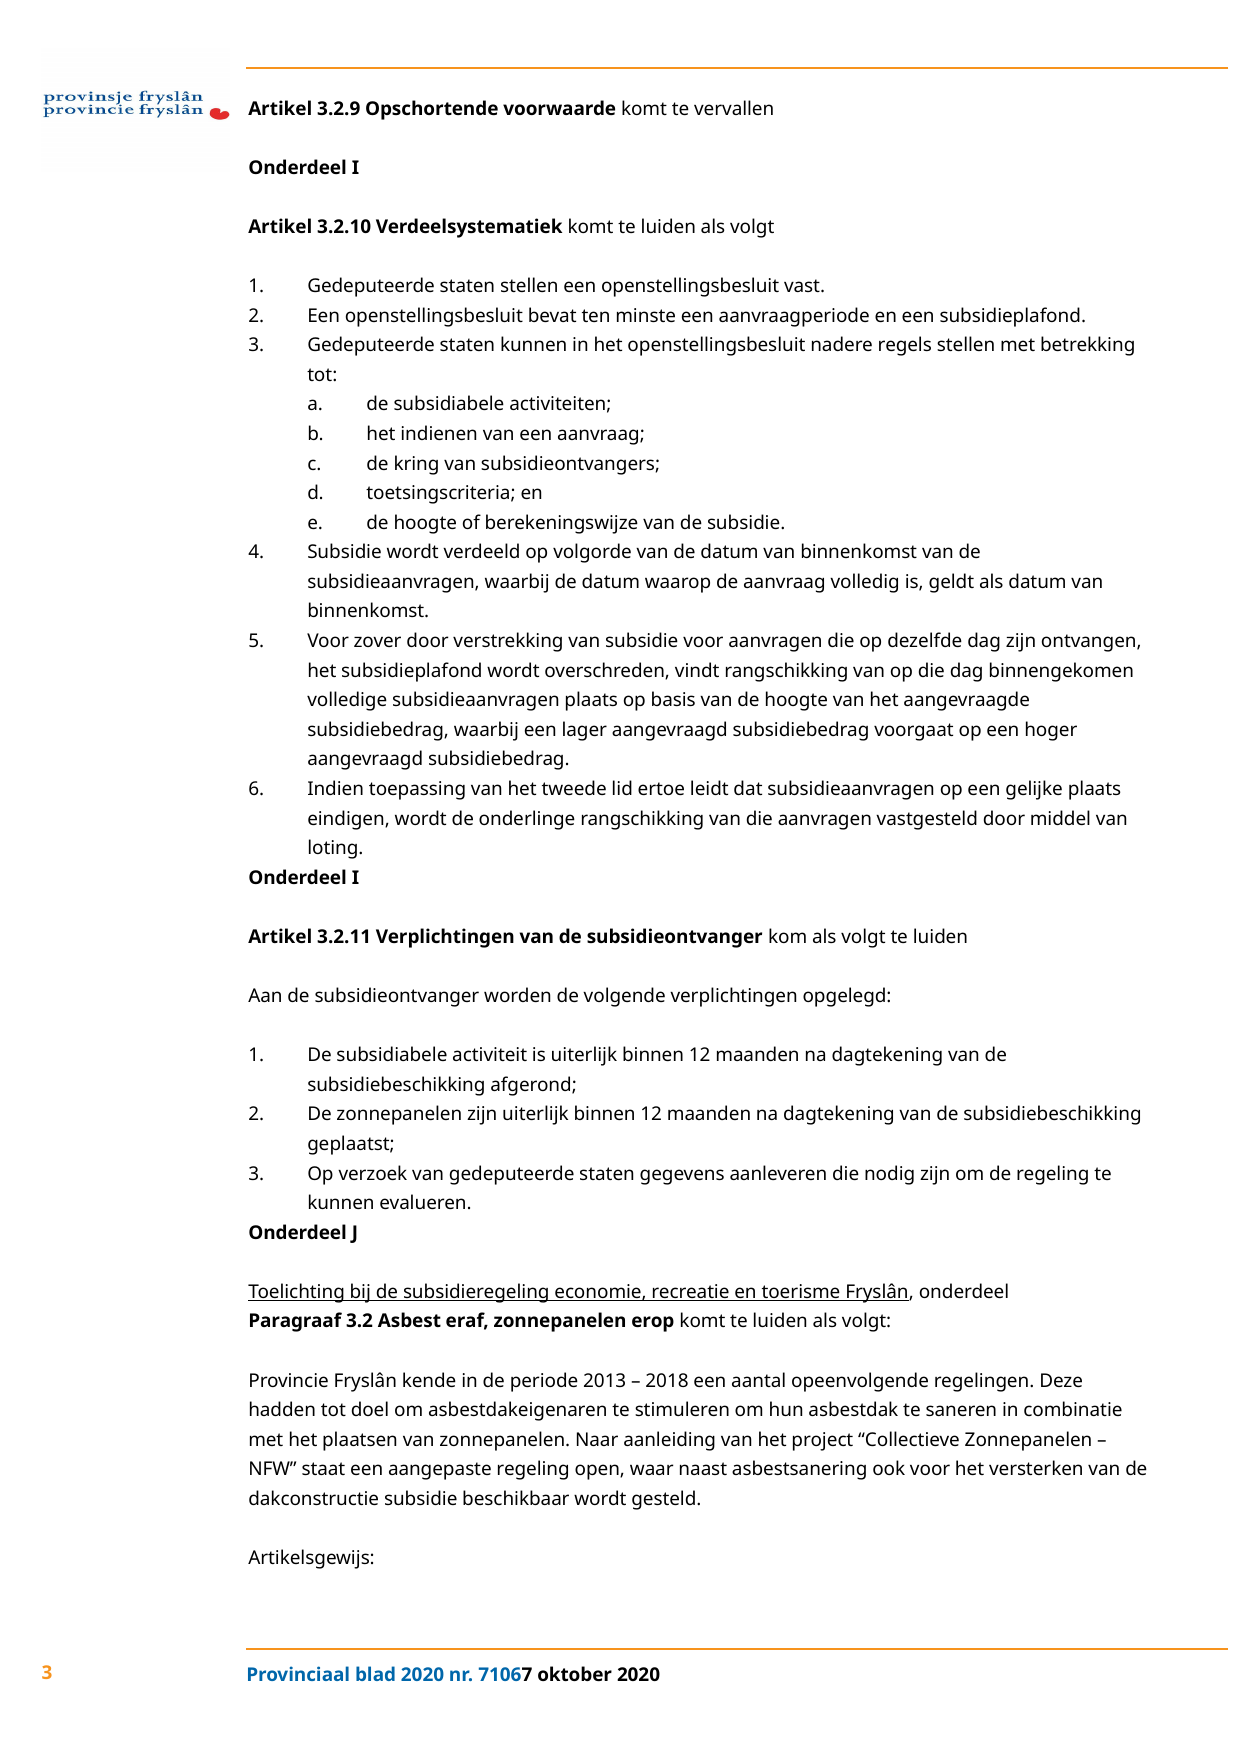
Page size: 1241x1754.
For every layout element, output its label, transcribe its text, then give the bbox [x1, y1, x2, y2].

text Aan de subsidieontvanger worden de volgende verplichtingen opgelegd: [248, 982, 1152, 1008]
list het indienen van een aanvraag; [307, 420, 1152, 446]
text Paragraaf 3.2 Asbest eraf, zonnepanelen erop komt te luiden als volgt: [248, 1308, 1152, 1333]
list Op verzoek van gedeputeerde staten gegevens aanleveren die nodig zijn om de regeling te kunnen evalueren. [248, 1160, 1152, 1215]
list De zonnepanelen zijn uiterlijk binnen 12 maanden na dagtekening van de subsidiebeschikking geplaatst; [248, 1101, 1152, 1156]
text Provincie Fryslân kende in de periode 2013 – 2018 een aantal opeenvolgende regelingen. Deze hadden tot doel om asbestdakeigenaren te stimuleren om hun asbestdak te saneren in combinatie met het plaatsen van zonnepanelen. Naar aanleiding van het project “Collectieve Zonnepanelen – NFW” staat een aangepaste regeling open, waar naast asbestsanering ook voor het versterken van de dakconstructie subsidie beschikbaar wordt gesteld. [248, 1367, 1152, 1511]
text Onderdeel J [248, 1219, 1152, 1245]
text Toelichting bij de subsidieregeling economie, recreatie en toerisme Fryslân, onderdeel [248, 1278, 1152, 1304]
list toetsingscriteria; en [307, 479, 1152, 505]
text Artikel 3.2.11 Verplichtingen van de subsidieontvanger kom als volgt te luiden [248, 923, 1152, 949]
list De subsidiabele activiteit is uiterlijk binnen 12 maanden na dagtekening van de subsidiebeschikking afgerond; [248, 1041, 1152, 1097]
list Gedeputeerde staten kunnen in het openstellingsbesluit nadere regels stellen met betrekking tot: [248, 331, 1152, 387]
list Gedeputeerde staten stellen een openstellingsbesluit vast. [248, 272, 1152, 298]
list Een openstellingsbesluit bevat ten minste een aanvraagperiode en een subsidieplafond. [248, 302, 1152, 328]
text Onderdeel I [248, 154, 1152, 180]
list de kring van subsidieontvangers; [307, 450, 1152, 476]
list Indien toepassing van het tweede lid ertoe leidt dat subsidieaanvragen op een gelijke plaats eindigen, wordt de onderlinge rangschikking van die aanvragen vastgesteld door middel van loting. [248, 775, 1152, 860]
text Artikel 3.2.10 Verdeelsystematiek komt te luiden als volgt [248, 213, 1152, 239]
text Onderdeel I [248, 864, 1152, 890]
list Subsidie wordt verdeeld op volgorde van de datum van binnenkomst van de subsidieaanvragen, waarbij de datum waarop de aanvraag volledig is, geldt als datum van binnenkomst. [248, 538, 1152, 623]
list de subsidiabele activiteiten; [307, 391, 1152, 416]
list Voor zover door verstrekking van subsidie voor aanvragen die op dezelfde dag zijn ontvangen, het subsidieplafond wordt overschreden, vindt rangschikking van op die dag binnengekomen volledige subsidieaanvragen plaats op basis van de hoogte van het aangevraagde subsidiebedrag, waarbij een lager aangevraagd subsidiebedrag voorgaat op een hoger aangevraagd subsidiebedrag. [248, 627, 1152, 771]
text Artikelsgewijs: [248, 1544, 1152, 1570]
list de hoogte of berekeningswijze van de subsidie. [307, 509, 1152, 535]
picture [41, 47, 231, 172]
text Artikel 3.2.9 Opschortende voorwaarde komt te vervallen [248, 95, 1152, 121]
